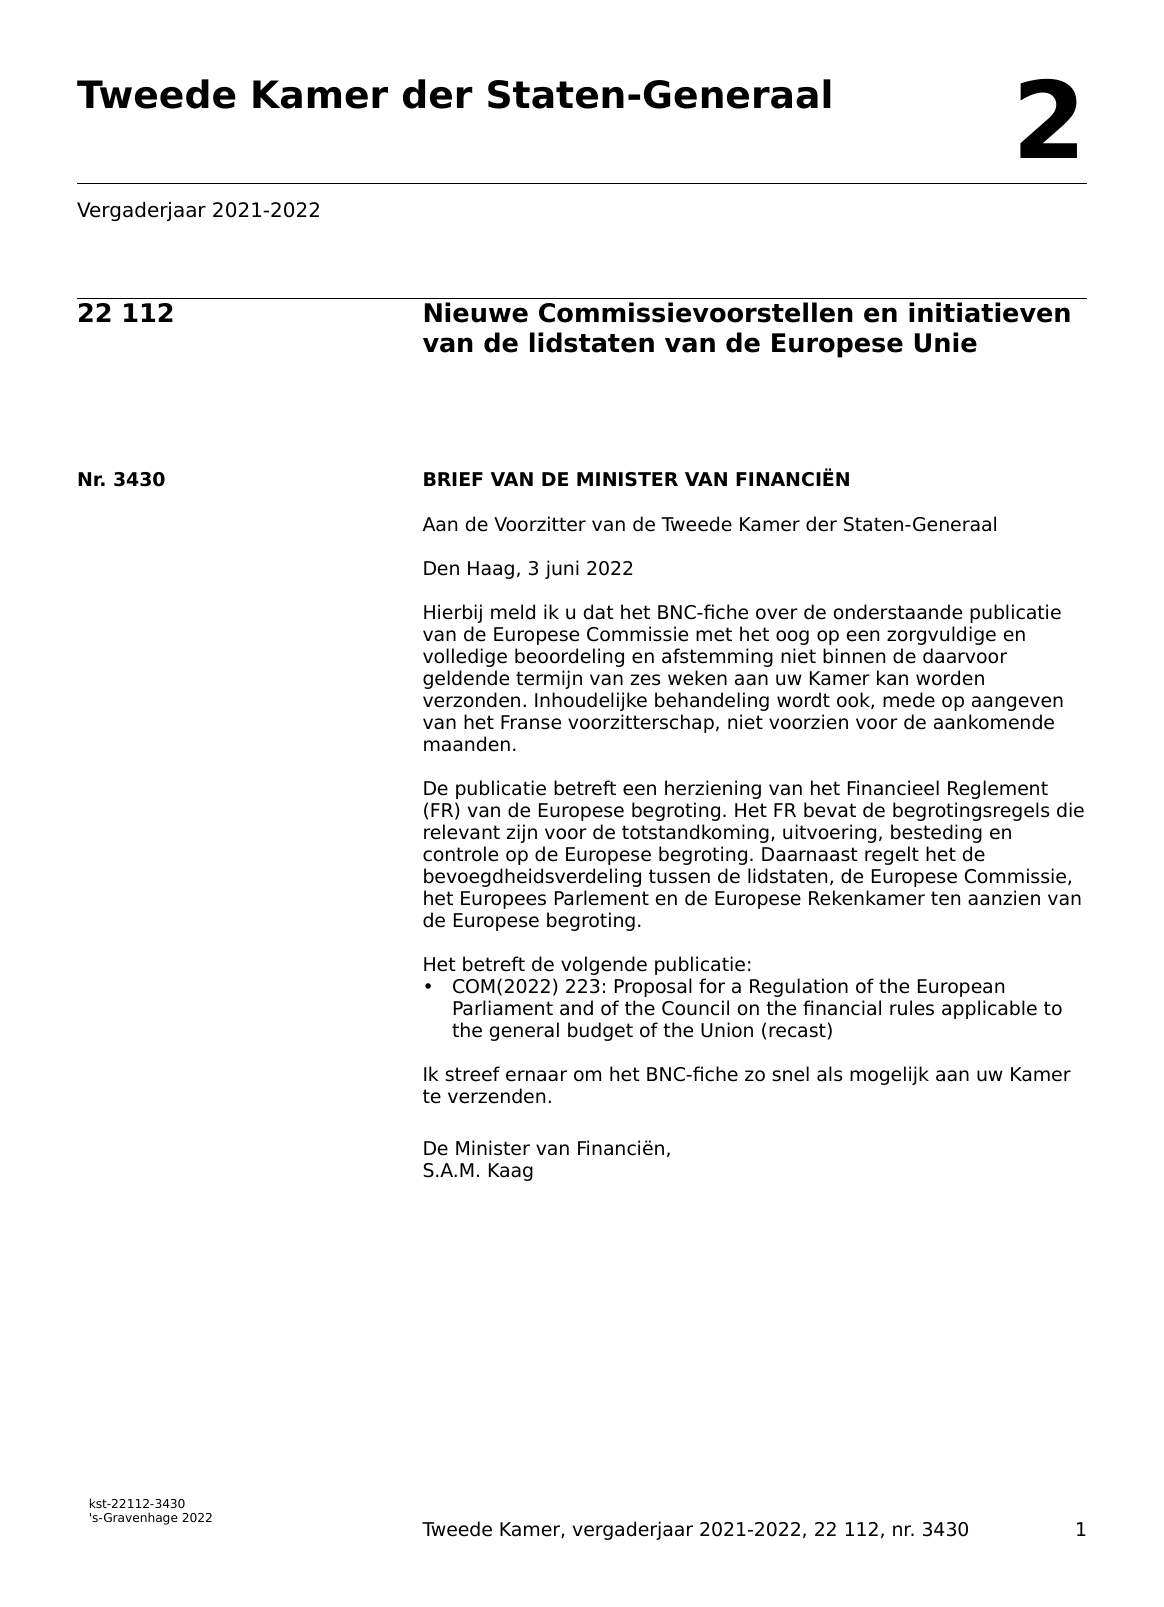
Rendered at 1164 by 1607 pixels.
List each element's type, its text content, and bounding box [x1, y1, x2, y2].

text • COM(2022) 223: Proposal for a Regulation of the European Parliament and of the Council on the financial rules applicable to the general budget of the Union (recast) [422, 976, 1087, 1042]
text De publicatie betreft een herziening van het Financieel Reglement (FR) van de Europese begroting. Het FR bevat de begrotingsregels die relevant zijn voor de totstandkoming, uitvoering, besteding en controle op de Europese begroting. Daarnaast regelt het de bevoegdheidsverdeling tussen de lidstaten, de Europese Commissie, het Europees Parlement en de Europese Rekenkamer ten aanzien van de Europese begroting. [422, 778, 1087, 932]
text Hierbij meld ik u dat het BNC-fiche over de onderstaande publicatie van de Europese Commissie met het oog op een zorgvuldige en volledige beoordeling en afstemming niet binnen de daarvoor geldende termijn van zes weken aan uw Kamer kan worden verzonden. Inhoudelijke behandeling wordt ook, mede op aangeven van het Franse voorzitterschap, niet voorzien voor de aankomende maanden. [422, 602, 1087, 756]
text Aan de Voorzitter van de Tweede Kamer der Staten-Generaal [422, 513, 1087, 536]
text Den Haag, 3 juni 2022 [422, 558, 1087, 580]
text De Minister van Financiën, S.A.M. Kaag [422, 1138, 1087, 1182]
table_cell Vergaderjaar 2021-2022 [77, 184, 1087, 298]
table_header Tweede Kamer der Staten-Generaal [77, 59, 886, 183]
subtitle Nr. 3430 BRIEF VAN DE MINISTER VAN FINANCIËN [77, 469, 1087, 491]
text 's-Gravenhage 2022 [88, 1511, 323, 1525]
text Ik streef ernaar om het BNC-fiche zo snel als mogelijk aan uw Kamer te verzenden. [422, 1064, 1087, 1108]
text kst-22112-3430 [88, 1497, 323, 1511]
table_header 2 [886, 59, 1087, 183]
subtitle 22 112 Nieuwe Commissievoorstellen en initiatieven van de lidstaten van de Europese Unie [77, 299, 1087, 358]
text Het betreft de volgende publicatie: [422, 954, 1087, 976]
